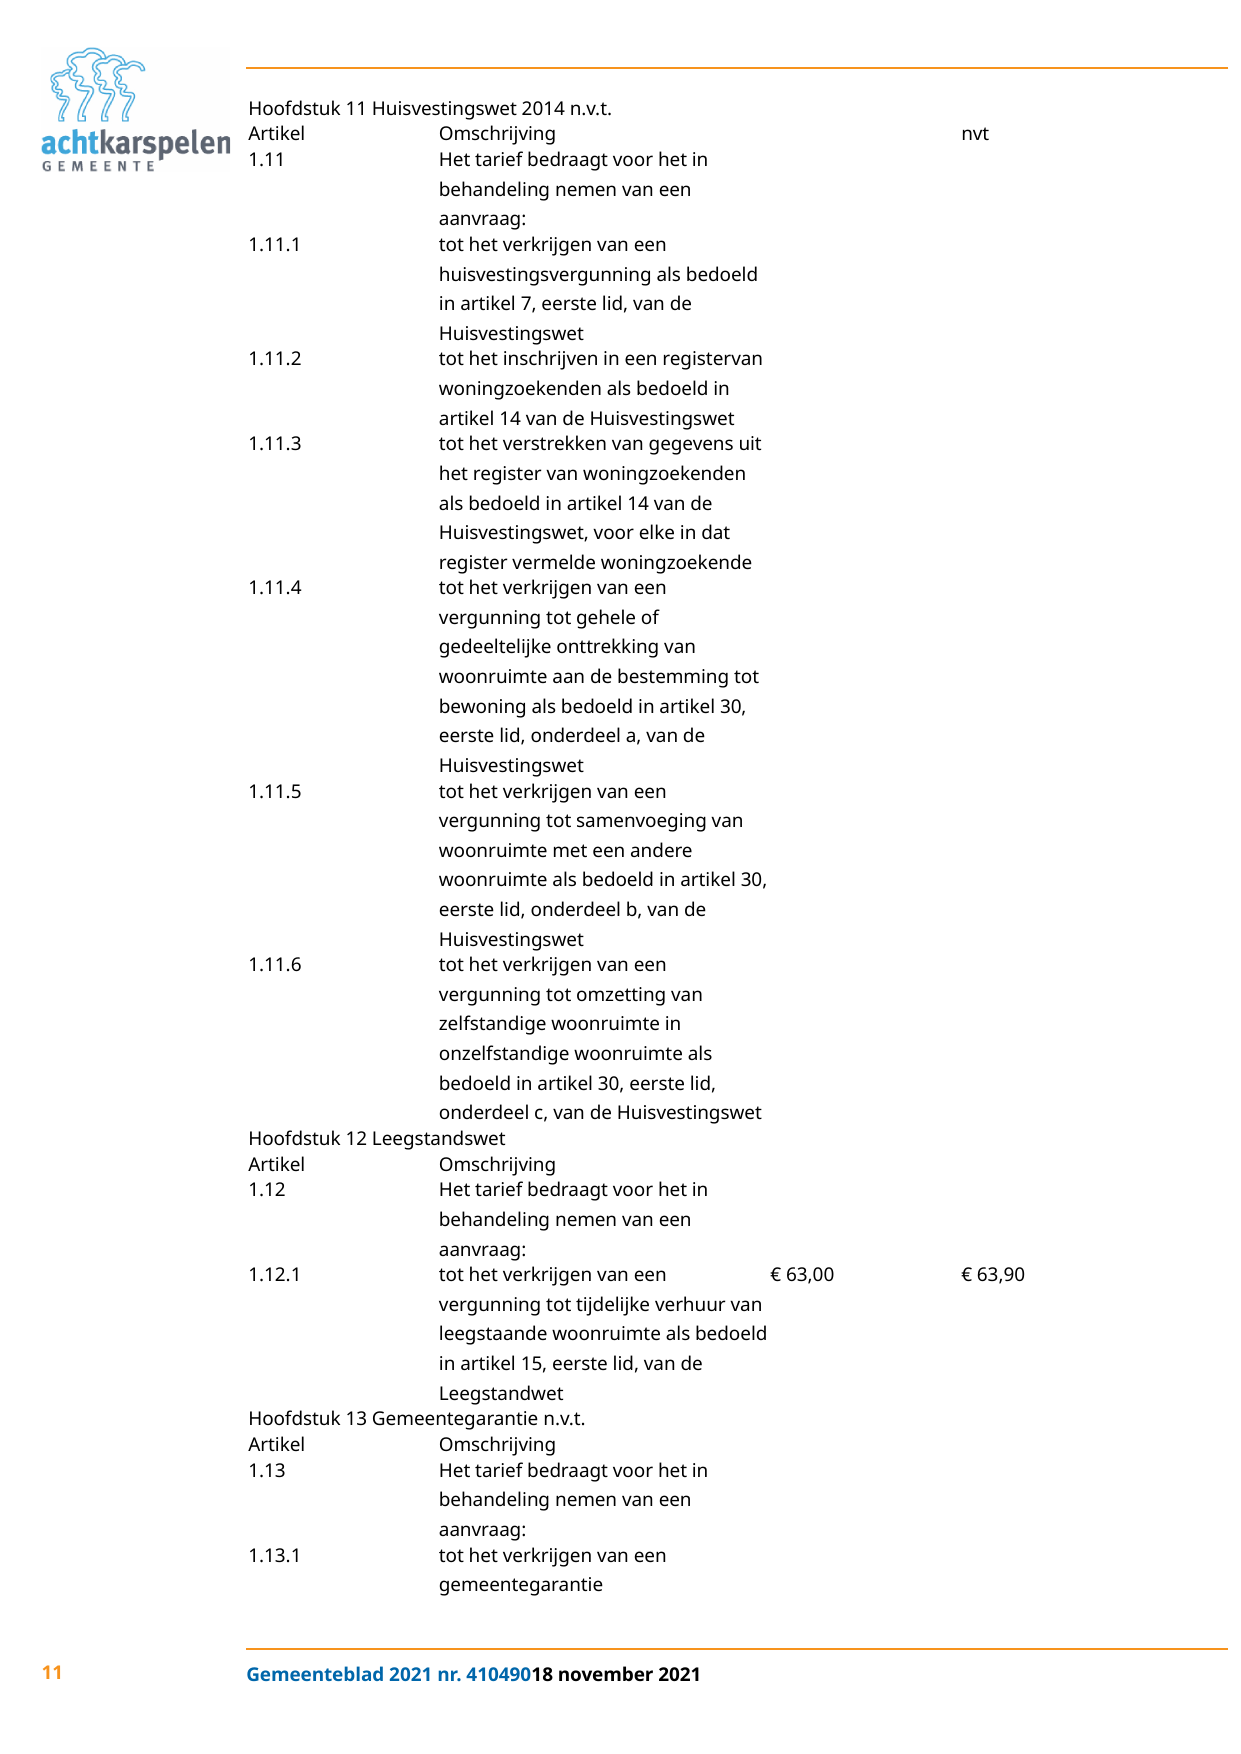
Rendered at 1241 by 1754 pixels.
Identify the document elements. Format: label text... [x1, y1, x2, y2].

table_cell tot het verkrijgen van een gemeentegarantie [439, 1542, 770, 1597]
table_cell [961, 951, 1152, 1125]
table_cell [770, 1177, 961, 1261]
table_cell 1.12.1 [248, 1261, 439, 1406]
table_cell Hoofdstuk 11 Huisvestingswet 2014 n.v.t. [248, 95, 1152, 121]
table_cell Omschrijving [439, 121, 770, 146]
table_cell [961, 1177, 1152, 1261]
table_cell [770, 346, 961, 431]
table_cell [770, 1542, 961, 1597]
table_cell Artikel [248, 1151, 439, 1177]
table_cell [770, 778, 961, 951]
table_cell [961, 1542, 1152, 1597]
table_cell [961, 1151, 1152, 1177]
table_cell 1.11.3 [248, 431, 439, 574]
table_cell [961, 146, 1152, 231]
picture [41, 47, 231, 172]
table_cell tot het verstrekken van gegevens uit het register van woningzoekenden als bedoeld in artikel 14 van de Huisvestingswet, voor elke in dat register vermelde woningzoekende [439, 431, 770, 574]
table_cell [770, 121, 961, 146]
table_cell tot het verkrijgen van een vergunning tot gehele of gedeeltelijke onttrekking van woonruimte aan de bestemming tot bewoning als bedoeld in artikel 30, eerste lid, onderdeel a, van de Huisvestingswet [439, 575, 770, 778]
table_cell 1.11.4 [248, 575, 439, 778]
table_cell Omschrijving [439, 1431, 770, 1457]
table_cell [961, 231, 1152, 346]
table_cell [961, 431, 1152, 574]
table_cell € 63,90 [961, 1261, 1152, 1406]
table_cell [770, 231, 961, 346]
table_cell [770, 1151, 961, 1177]
table_cell € 63,00 [770, 1261, 961, 1406]
table_cell [961, 575, 1152, 778]
table_cell 1.11.5 [248, 778, 439, 951]
table_cell Hoofdstuk 12 Leegstandswet [248, 1125, 1152, 1151]
table_cell Het tarief bedraagt voor het in behandeling nemen van een aanvraag: [439, 1177, 770, 1261]
table_cell [770, 431, 961, 574]
table_cell [770, 146, 961, 231]
table_cell nvt [961, 121, 1152, 146]
table_cell [961, 778, 1152, 951]
table_cell Artikel [248, 1431, 439, 1457]
table_cell [961, 346, 1152, 431]
table_cell tot het verkrijgen van een huisvestingsvergunning als bedoeld in artikel 7, eerste lid, van de Huisvestingswet [439, 231, 770, 346]
table_cell Het tarief bedraagt voor het in behandeling nemen van een aanvraag: [439, 146, 770, 231]
table_cell 1.13.1 [248, 1542, 439, 1597]
table_cell 1.11.6 [248, 951, 439, 1125]
table_cell [770, 1431, 961, 1457]
table_cell [770, 575, 961, 778]
table_cell 1.11.1 [248, 231, 439, 346]
table_cell 1.12 [248, 1177, 439, 1261]
table_cell tot het verkrijgen van een vergunning tot samenvoeging van woonruimte met een andere woonruimte als bedoeld in artikel 30, eerste lid, onderdeel b, van de Huisvestingswet [439, 778, 770, 951]
table_cell 1.13 [248, 1457, 439, 1542]
table_cell [961, 1457, 1152, 1542]
table_cell tot het inschrijven in een registervan woningzoekenden als bedoeld in artikel 14 van de Huisvestingswet [439, 346, 770, 431]
table_cell tot het verkrijgen van een vergunning tot tijdelijke verhuur van leegstaande woonruimte als bedoeld in artikel 15, eerste lid, van de Leegstandwet [439, 1261, 770, 1406]
table_cell 1.11.2 [248, 346, 439, 431]
table_cell Artikel [248, 121, 439, 146]
table_cell Hoofdstuk 13 Gemeentegarantie n.v.t. [248, 1406, 1152, 1431]
table_cell [961, 1431, 1152, 1457]
table_cell Omschrijving [439, 1151, 770, 1177]
table_cell Het tarief bedraagt voor het in behandeling nemen van een aanvraag: [439, 1457, 770, 1542]
table_cell 1.11 [248, 146, 439, 231]
table_cell [770, 951, 961, 1125]
table_cell tot het verkrijgen van een vergunning tot omzetting van zelfstandige woonruimte in onzelfstandige woonruimte als bedoeld in artikel 30, eerste lid, onderdeel c, van de Huisvestingswet [439, 951, 770, 1125]
table_cell [770, 1457, 961, 1542]
